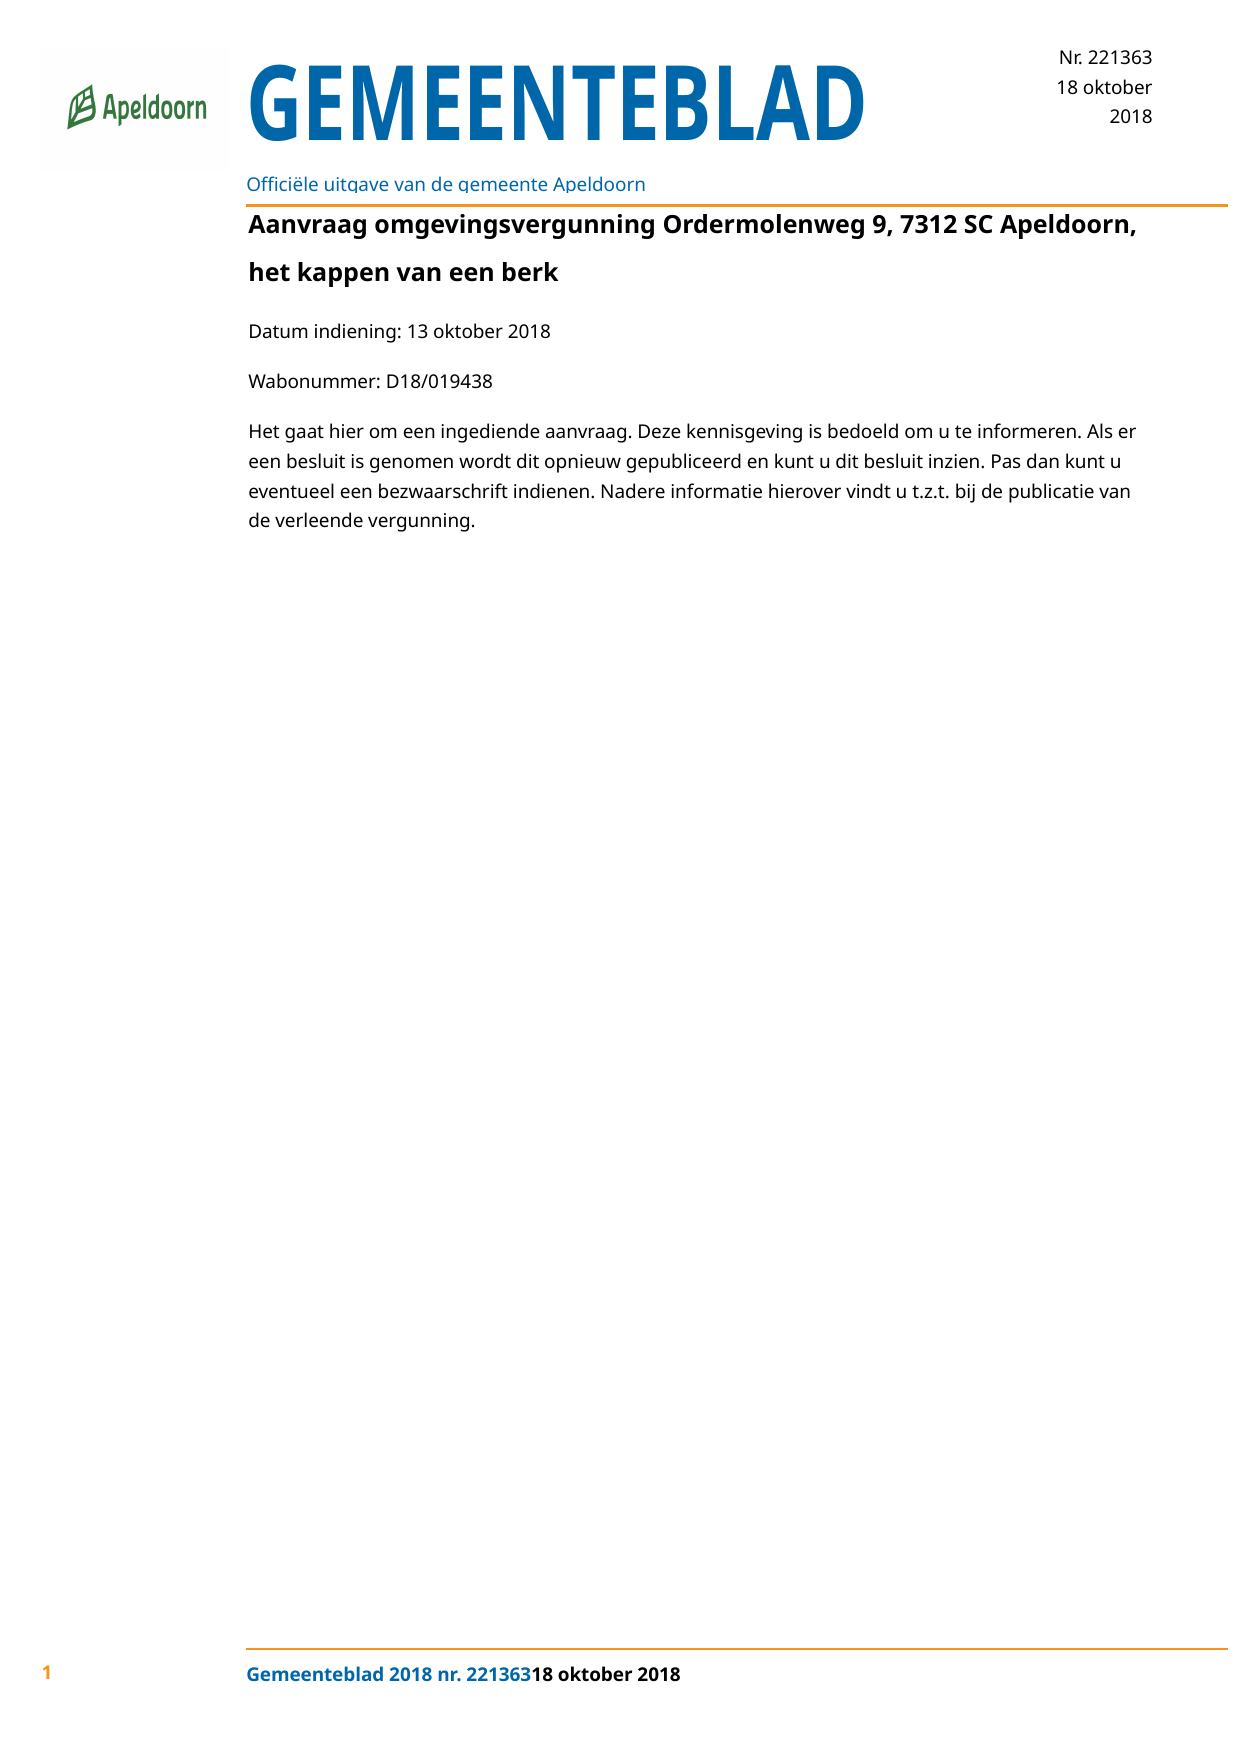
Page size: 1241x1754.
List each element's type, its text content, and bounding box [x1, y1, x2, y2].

text Wabonummer: D18/019438 [248, 368, 1152, 394]
picture [41, 47, 231, 172]
text Aanvraag omgevingsvergunning Ordermolenweg 9, 7312 SC Apeldoorn, het kappen van een berk [248, 207, 1152, 288]
text Datum indiening: 13 oktober 2018 [248, 318, 1152, 344]
text Het gaat hier om een ingediende aanvraag. Deze kennisgeving is bedoeld om u te informeren. Als er een besluit is genomen wordt dit opnieuw gepubliceerd en kunt u dit besluit inzien. Pas dan kunt u eventueel een bezwaarschrift indienen. Nadere informatie hierover vindt u t.z.t. bij de publicatie van de verleende vergunning. [248, 419, 1152, 533]
